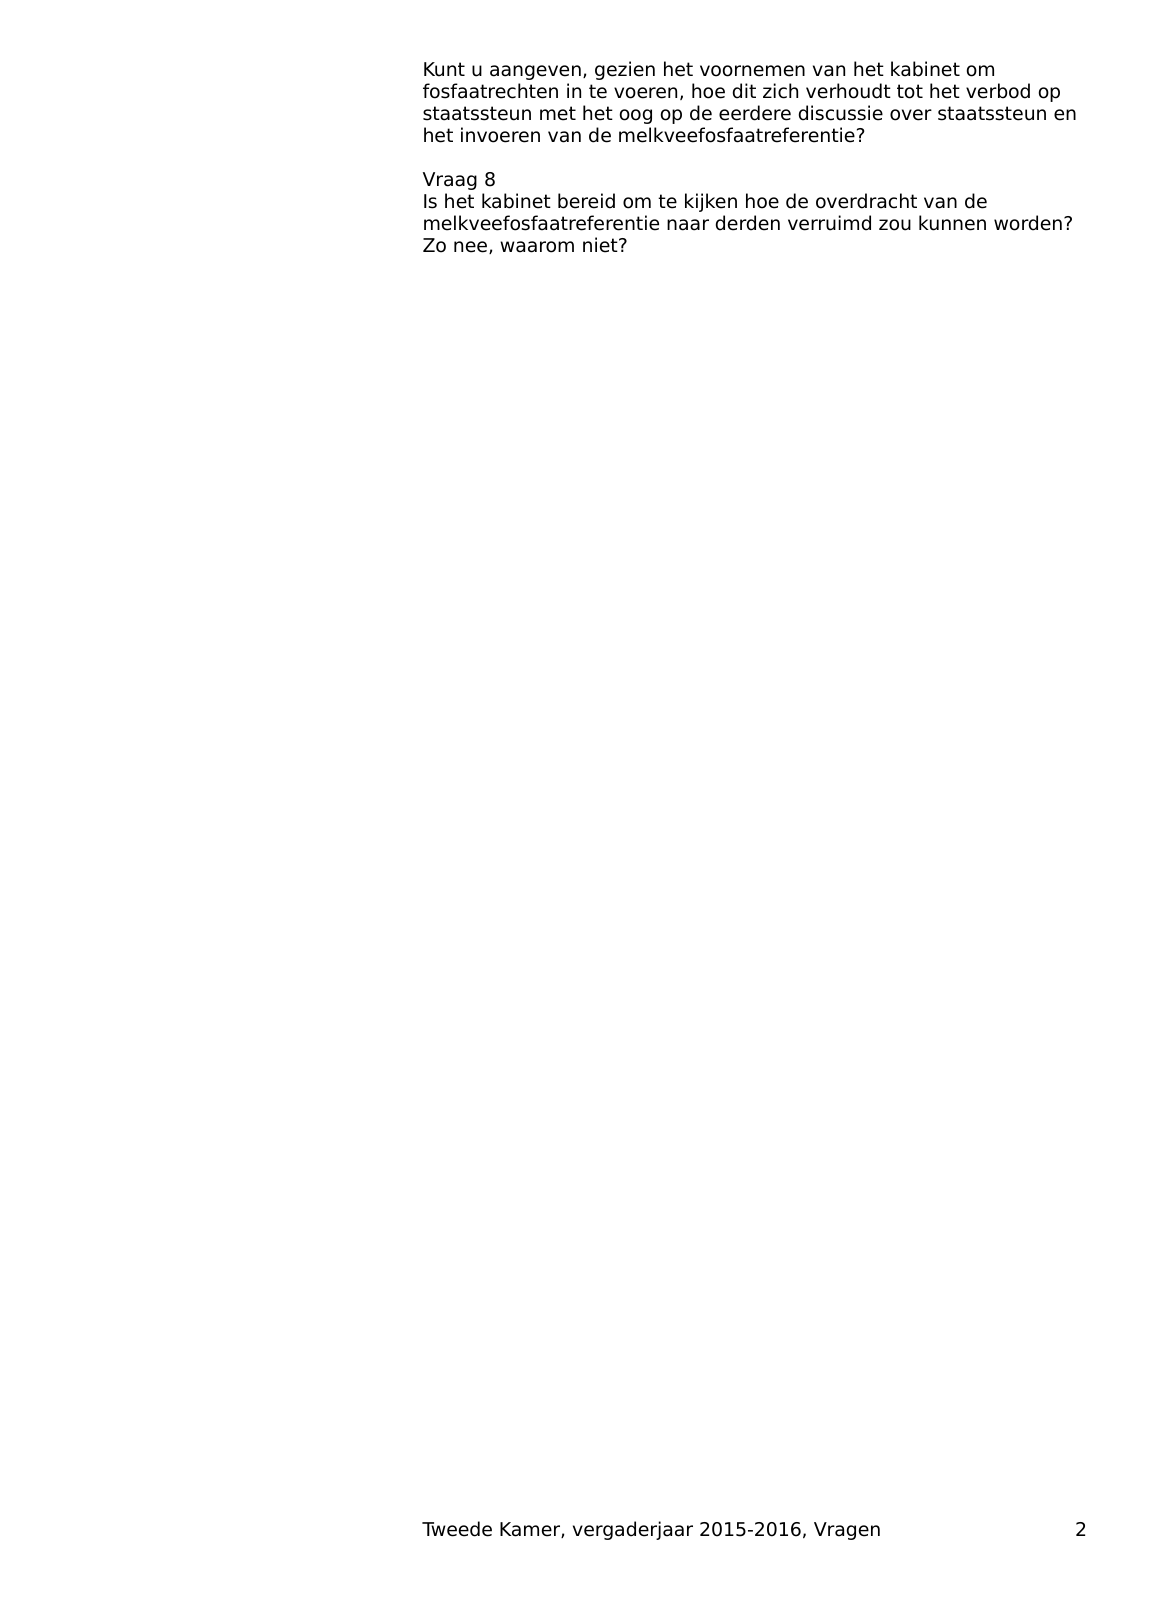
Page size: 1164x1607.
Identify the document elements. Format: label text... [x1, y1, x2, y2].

text Kunt u aangeven, gezien het voornemen van het kabinet om fosfaatrechten in te voeren, hoe dit zich verhoudt tot het verbod op staatssteun met het oog op de eerdere discussie over staatssteun en het invoeren van de melkveefosfaatreferentie? [422, 59, 1087, 147]
text Is het kabinet bereid om te kijken hoe de overdracht van de melkveefosfaatreferentie naar derden verruimd zou kunnen worden? Zo nee, waarom niet? [422, 191, 1087, 257]
text Vraag 8 [422, 169, 1087, 191]
